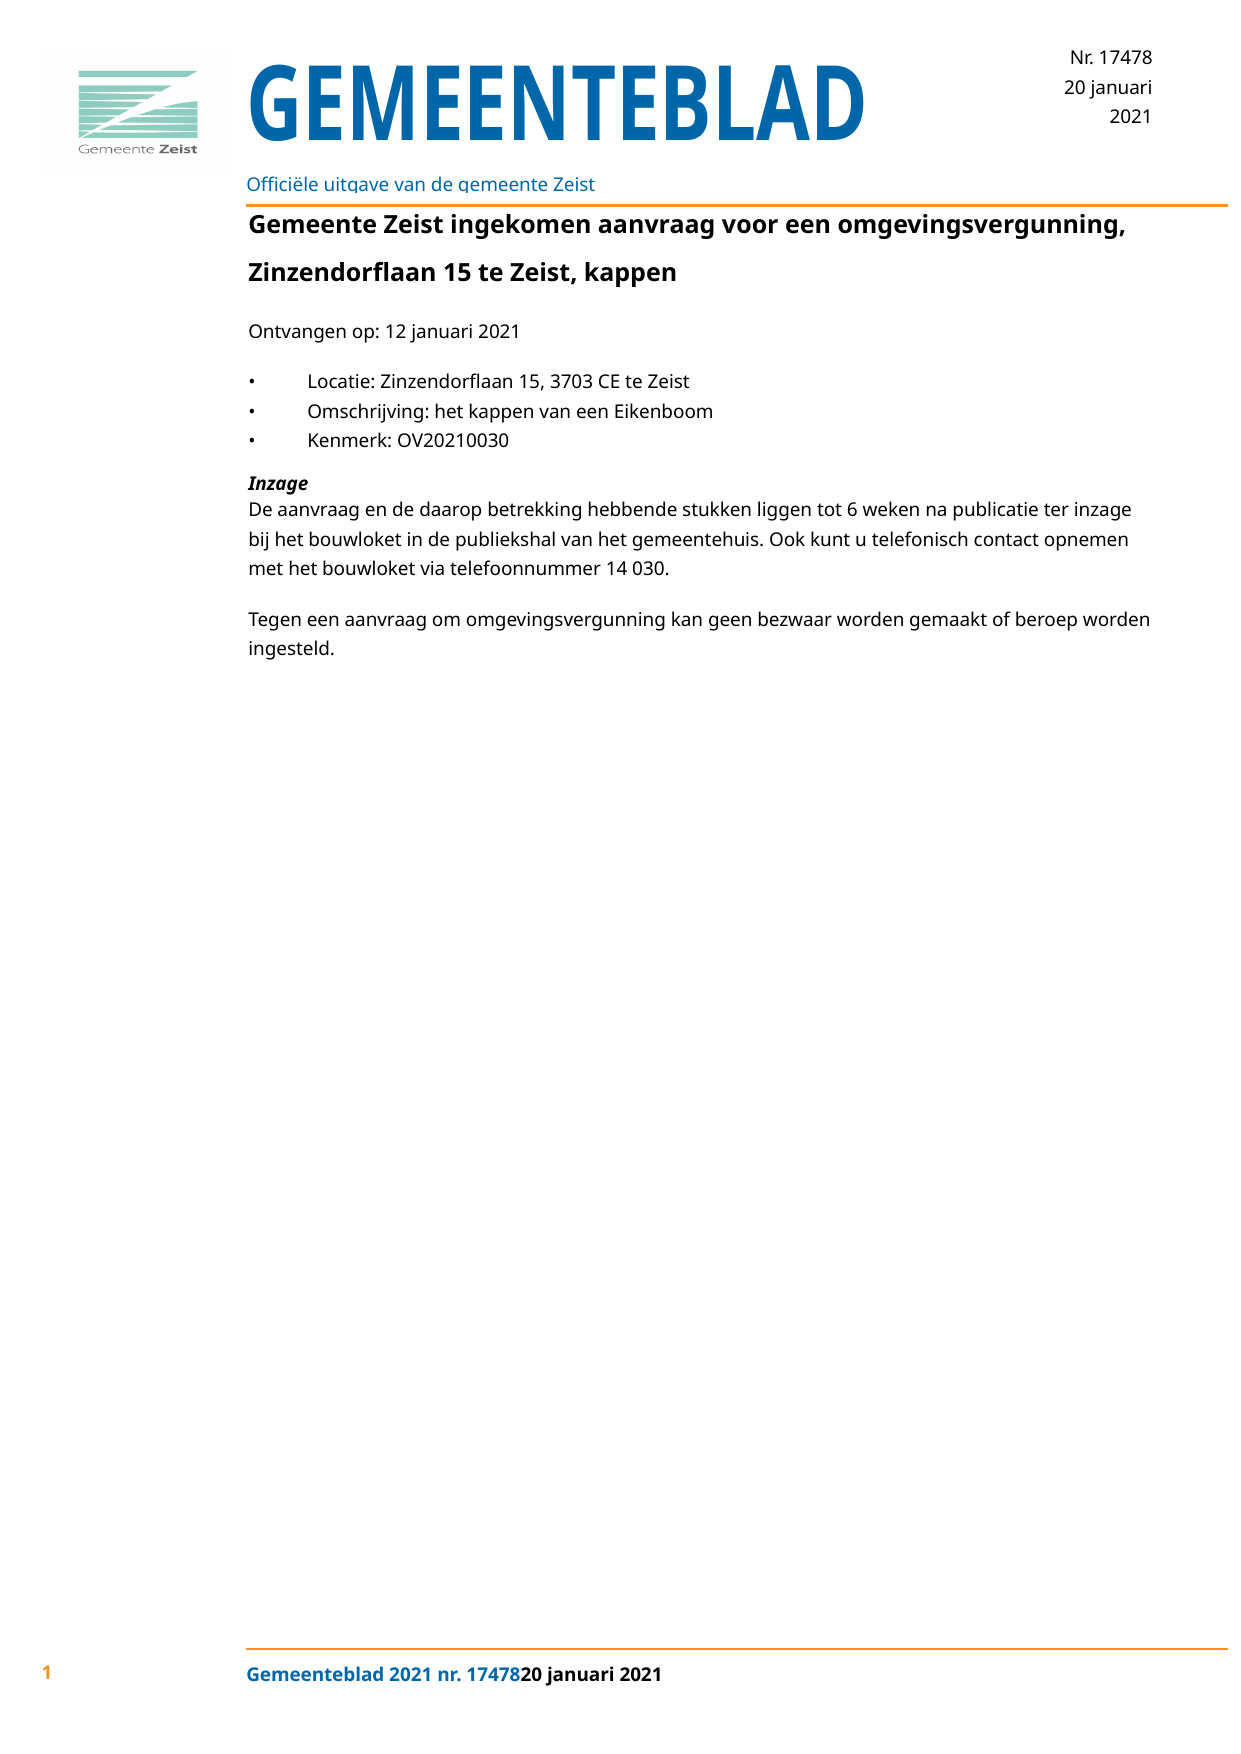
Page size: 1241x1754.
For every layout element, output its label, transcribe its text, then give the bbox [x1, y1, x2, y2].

list Locatie: Zinzendorflaan 15, 3703 CE te Zeist [248, 368, 1152, 394]
list Kenmerk: OV20210030 [248, 427, 1152, 453]
list Omschrijving: het kappen van een Eikenboom [248, 398, 1152, 424]
text Gemeente Zeist ingekomen aanvraag voor een omgevingsvergunning, Zinzendorflaan 15 te Zeist, kappen [248, 207, 1152, 288]
text Tegen een aanvraag om omgevingsvergunning kan geen bezwaar worden gemaakt of beroep worden ingesteld. [248, 606, 1152, 661]
picture [41, 47, 231, 172]
text Ontvangen op: 12 januari 2021 [248, 318, 1152, 344]
text De aanvraag en de daarop betrekking hebbende stukken liggen tot 6 weken na publicatie ter inzage bij het bouwloket in de publiekshal van het gemeentehuis. Ook kunt u telefonisch contact opnemen met het bouwloket via telefoonnummer 14 030. [248, 496, 1152, 581]
text Inzage [248, 471, 1152, 496]
